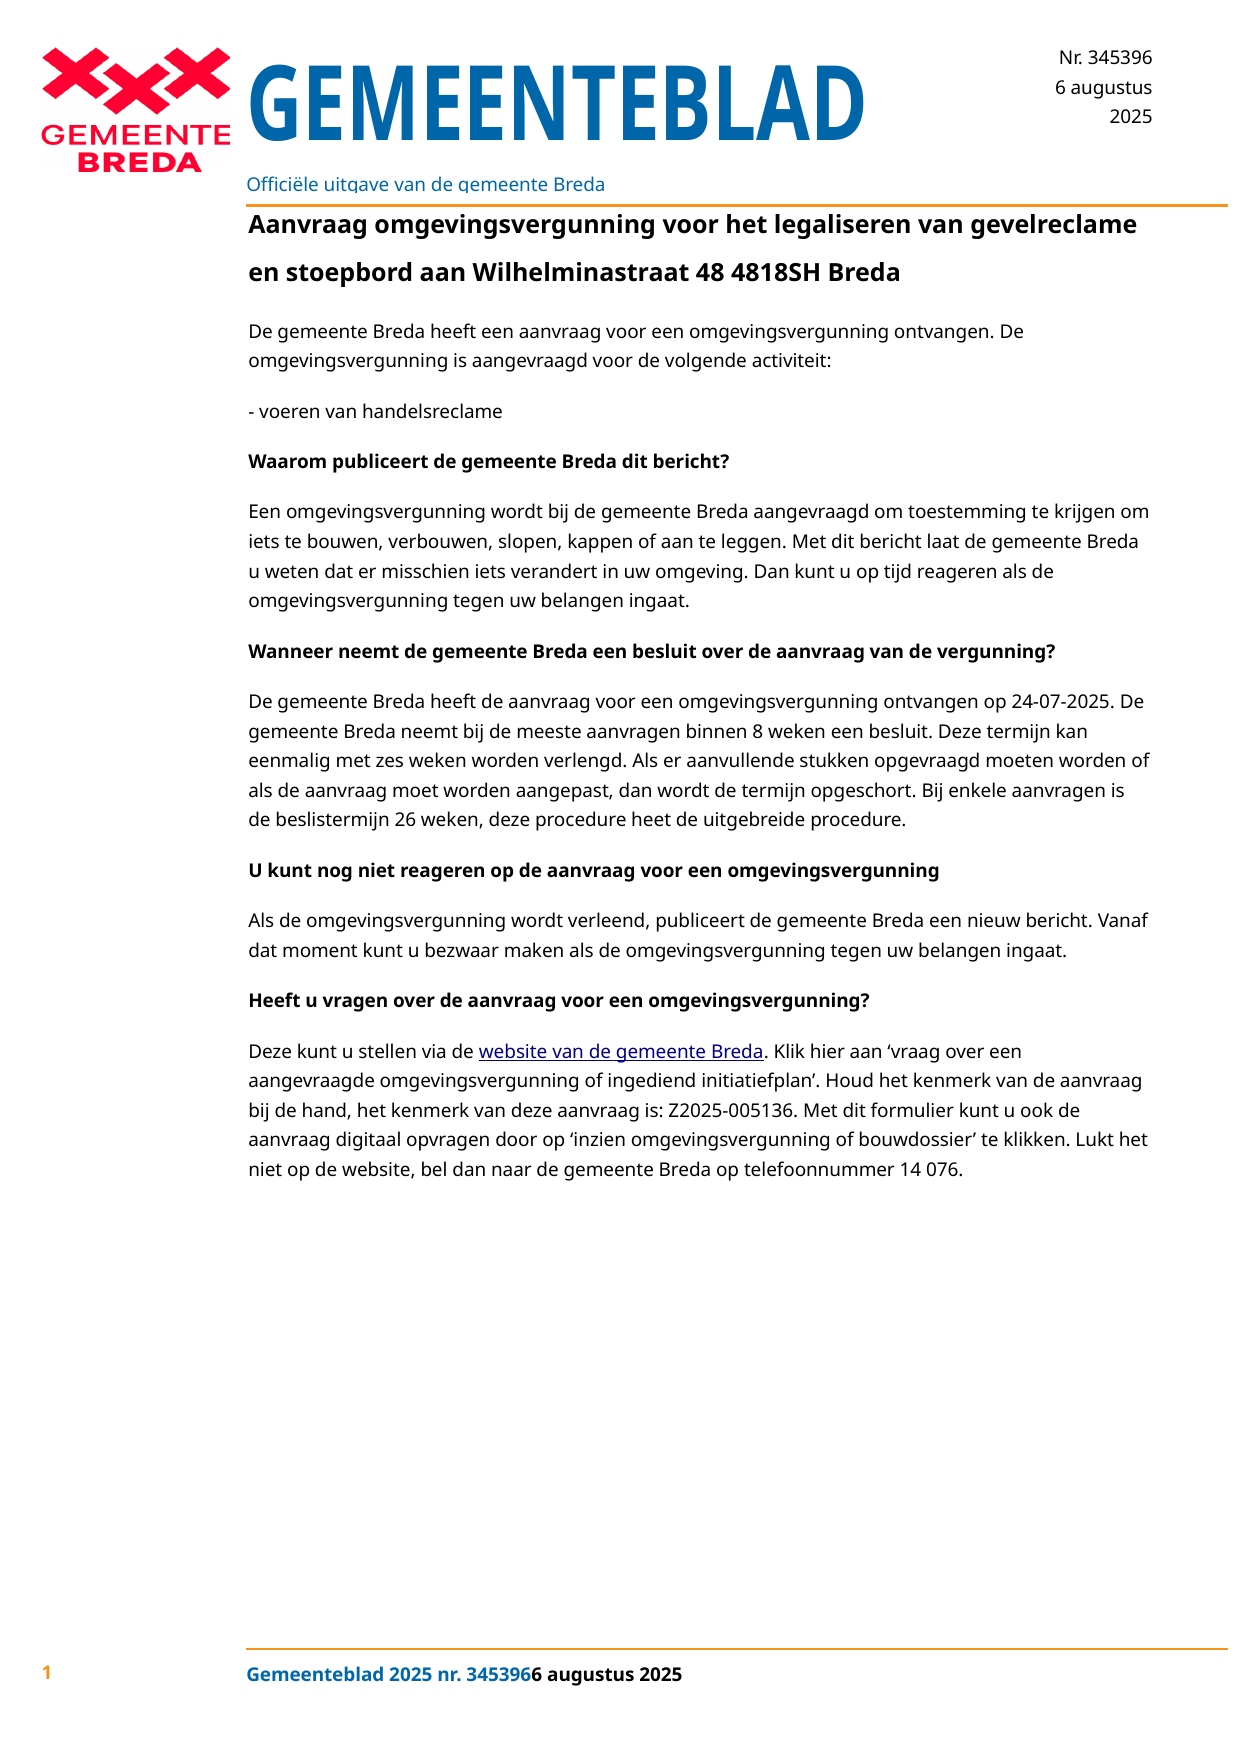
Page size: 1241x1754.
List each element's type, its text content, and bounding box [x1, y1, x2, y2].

text Waarom publiceert de gemeente Breda dit bericht? [248, 448, 1152, 474]
text Heeft u vragen over de aanvraag voor een omgevingsvergunning? [248, 987, 1152, 1013]
text De gemeente Breda heeft de aanvraag voor een omgevingsvergunning ontvangen op 24-07-2025. De gemeente Breda neemt bij de meeste aanvragen binnen 8 weken een besluit. Deze termijn kan eenmalig met zes weken worden verlengd. Als er aanvullende stukken opgevraagd moeten worden of als de aanvraag moet worden aangepast, dan wordt de termijn opgeschort. Bij enkele aanvragen is de beslistermijn 26 weken, deze procedure heet de uitgebreide procedure. [248, 688, 1152, 832]
picture [41, 47, 231, 172]
text - voeren van handelsreclame [248, 398, 1152, 424]
text Een omgevingsvergunning wordt bij de gemeente Breda aangevraagd om toestemming te krijgen om iets te bouwen, verbouwen, slopen, kappen of aan te leggen. Met dit bericht laat de gemeente Breda u weten dat er misschien iets verandert in uw omgeving. Dan kunt u op tijd reageren als de omgevingsvergunning tegen uw belangen ingaat. [248, 499, 1152, 613]
text Als de omgevingsvergunning wordt verleend, publiceert de gemeente Breda een nieuw bericht. Vanaf dat moment kunt u bezwaar maken als de omgevingsvergunning tegen uw belangen ingaat. [248, 907, 1152, 963]
text De gemeente Breda heeft een aanvraag voor een omgevingsvergunning ontvangen. De omgevingsvergunning is aangevraagd voor de volgende activiteit: [248, 318, 1152, 373]
text Deze kunt u stellen via de website van de gemeente Breda. Klik hier aan ‘vraag over een aangevraagde omgevingsvergunning of ingediend initiatiefplan’. Houd het kenmerk van de aanvraag bij de hand, het kenmerk van deze aanvraag is: Z2025-005136. Met dit formulier kunt u ook de aanvraag digitaal opvragen door op ‘inzien omgevingsvergunning of bouwdossier’ te klikken. Lukt het niet op de website, bel dan naar de gemeente Breda op telefoonnummer 14 076. [248, 1038, 1152, 1182]
text Wanneer neemt de gemeente Breda een besluit over de aanvraag van de vergunning? [248, 638, 1152, 664]
text Aanvraag omgevingsvergunning voor het legaliseren van gevelreclame en stoepbord aan Wilhelminastraat 48 4818SH Breda [248, 207, 1152, 288]
text U kunt nog niet reageren op de aanvraag voor een omgevingsvergunning [248, 857, 1152, 883]
